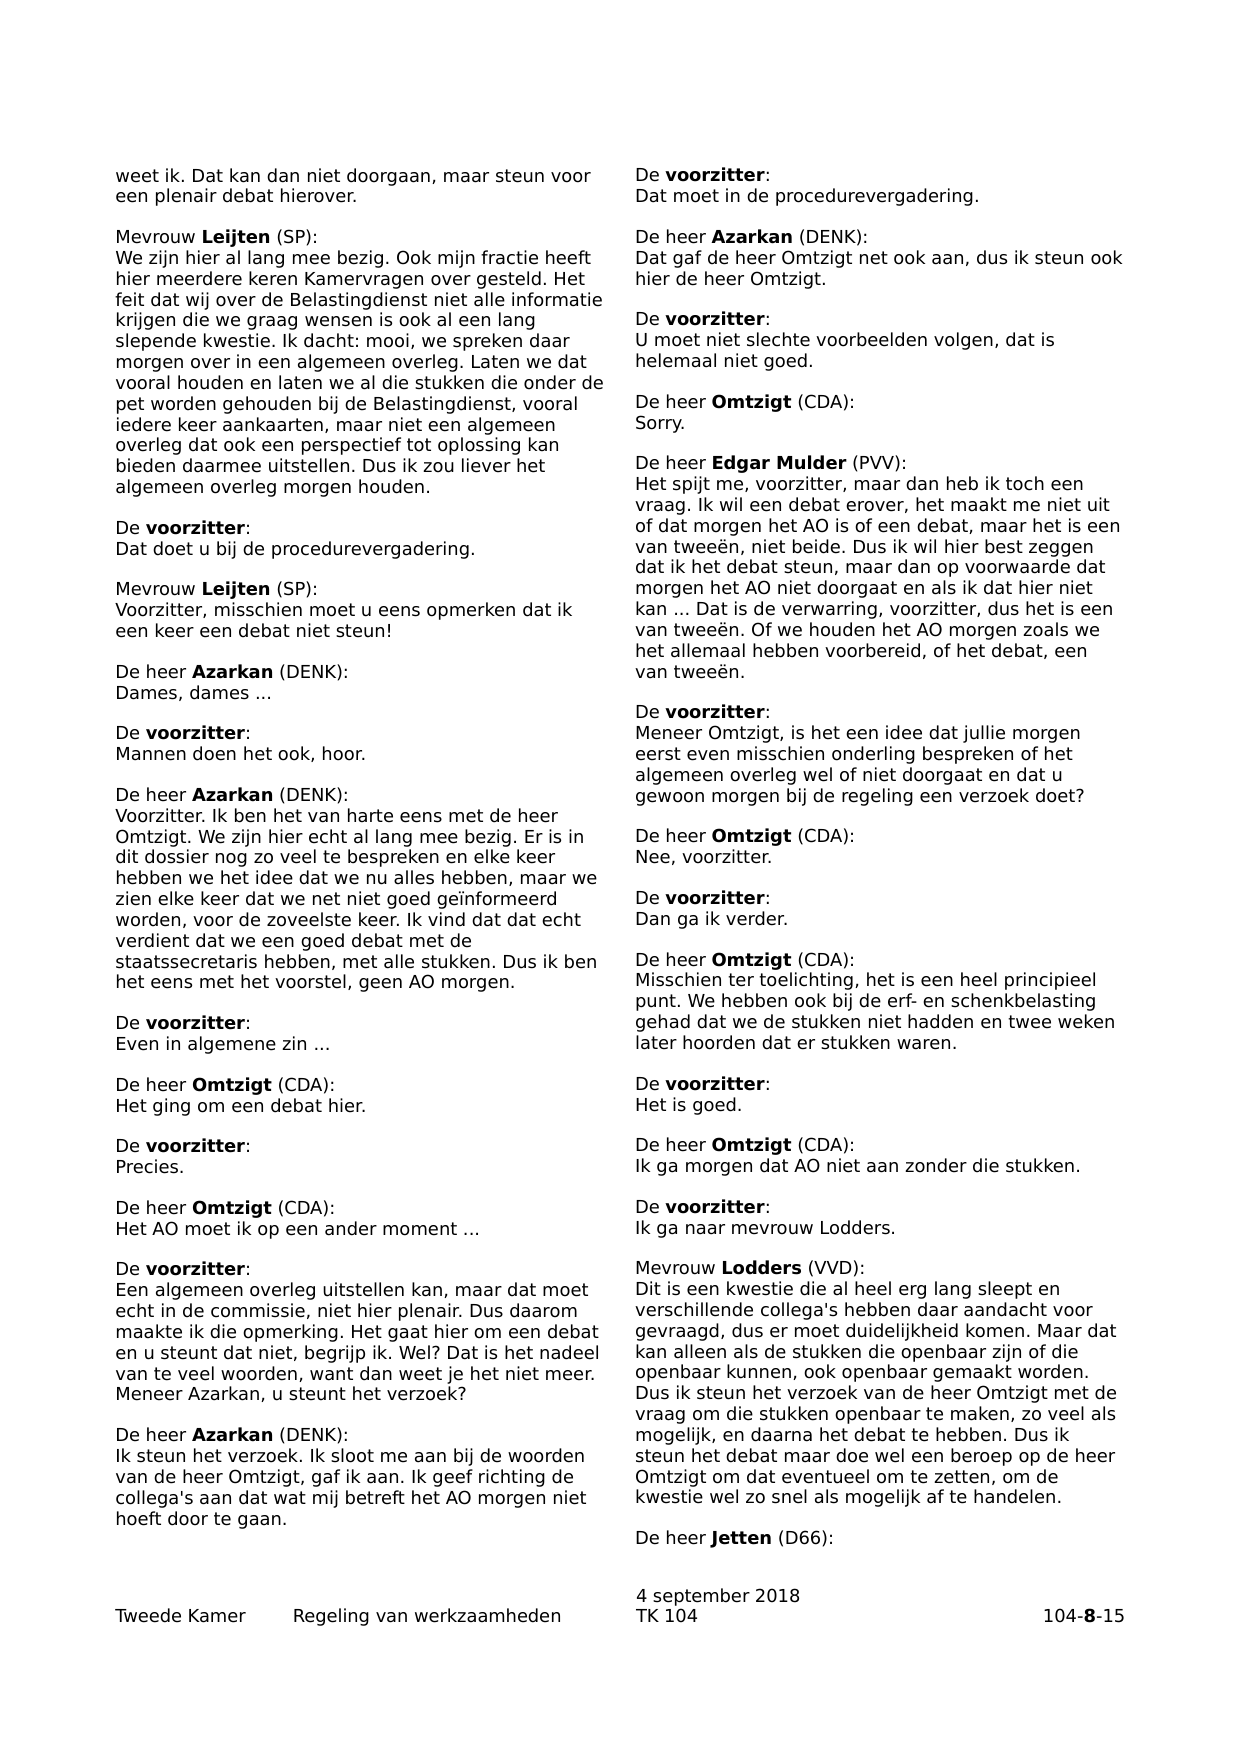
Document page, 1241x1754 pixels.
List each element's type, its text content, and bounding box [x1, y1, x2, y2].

text Nee, voorzitter. [635, 847, 1125, 868]
text De heer Azarkan (DENK): [115, 662, 605, 682]
text Voorzitter. Ik ben het van harte eens met de heer Omtzigt. We zijn hier echt al lang mee bezig. Er is in dit dossier nog zo veel te bespreken en elke keer hebben we het idee dat we nu alles hebben, maar we zien elke keer dat we net niet goed geïnformeerd worden, voor de zoveelste keer. Ik vind dat dat echt verdient dat we een goed debat met de staatssecretaris hebben, met alle stukken. Dus ik ben het eens met het voorstel, geen AO morgen. [115, 806, 605, 993]
text Dit is een kwestie die al heel erg lang sleept en verschillende collega's hebben daar aandacht voor gevraagd, dus er moet duidelijkheid komen. Maar dat kan alleen als de stukken die openbaar zijn of die openbaar kunnen, ook openbaar gemaakt worden. Dus ik steun het verzoek van de heer Omtzigt met de vraag om die stukken openbaar te maken, zo veel als mogelijk, en daarna het debat te hebben. Dus ik steun het debat maar doe wel een beroep op de heer Omtzigt om dat eventueel om te zetten, om de kwestie wel zo snel als mogelijk af te handelen. [635, 1279, 1125, 1508]
text De voorzitter: [635, 165, 1125, 186]
text De heer Omtzigt (CDA): [635, 826, 1125, 847]
text Het spijt me, voorzitter, maar dan heb ik toch een vraag. Ik wil een debat erover, het maakt me niet uit of dat morgen het AO is of een debat, maar het is een van tweeën, niet beide. Dus ik wil hier best zeggen dat ik het debat steun, maar dan op voorwaarde dat morgen het AO niet doorgaat en als ik dat hier niet kan ... Dat is de verwarring, voorzitter, dus het is een van tweeën. Of we houden het AO morgen zoals we het allemaal hebben voorbereid, of het debat, een van tweeën. [635, 474, 1125, 682]
text De voorzitter: [115, 723, 605, 744]
text De heer Omtzigt (CDA): [115, 1198, 605, 1218]
text De heer Azarkan (DENK): [635, 227, 1125, 248]
text De heer Edgar Mulder (PVV): [635, 453, 1125, 474]
text Een algemeen overleg uitstellen kan, maar dat moet echt in de commissie, niet hier plenair. Dus daarom maakte ik die opmerking. Het gaat hier om een debat en u steunt dat niet, begrijp ik. Wel? Dat is het nadeel van te veel woorden, want dan weet je het niet meer. Meneer Azarkan, u steunt het verzoek? [115, 1280, 605, 1405]
text U moet niet slechte voorbeelden volgen, dat is helemaal niet goed. [635, 330, 1125, 372]
text Mannen doen het ook, hoor. [115, 744, 605, 765]
text De heer Jetten (D66): [635, 1528, 1125, 1549]
text Ik steun het verzoek. Ik sloot me aan bij de woorden van de heer Omtzigt, gaf ik aan. Ik geef richting de collega's aan dat wat mij betreft het AO morgen niet hoeft door te gaan. [115, 1446, 605, 1529]
text De voorzitter: [115, 1013, 605, 1034]
text Mevrouw Leijten (SP): [115, 579, 605, 600]
text Even in algemene zin ... [115, 1034, 605, 1054]
text Het ging om een debat hier. [115, 1095, 605, 1116]
text We zijn hier al lang mee bezig. Ook mijn fractie heeft hier meerdere keren Kamervragen over gesteld. Het feit dat wij over de Belastingdienst niet alle informatie krijgen die we graag wensen is ook al een lang slepende kwestie. Ik dacht: mooi, we spreken daar morgen over in een algemeen overleg. Laten we dat vooral houden en laten we al die stukken die onder de pet worden gehouden bij de Belastingdienst, vooral iedere keer aankaarten, maar niet een algemeen overleg dat ook een perspectief tot oplossing kan bieden daarmee uitstellen. Dus ik zou liever het algemeen overleg morgen houden. [115, 248, 605, 498]
text Dan ga ik verder. [635, 909, 1125, 929]
text Mevrouw Lodders (VVD): [635, 1258, 1125, 1279]
text De voorzitter: [635, 888, 1125, 909]
text De voorzitter: [635, 1073, 1125, 1094]
text Het AO moet ik op een ander moment ... [115, 1218, 605, 1239]
text Misschien ter toelichting, het is een heel principieel punt. We hebben ook bij de erf- en schenkbelasting gehad dat we de stukken niet hadden en twee weken later hoorden dat er stukken waren. [635, 970, 1125, 1053]
text Het is goed. [635, 1094, 1125, 1115]
text De voorzitter: [635, 309, 1125, 330]
text Dat moet in de procedurevergadering. [635, 186, 1125, 207]
text Ik ga morgen dat AO niet aan zonder die stukken. [635, 1156, 1125, 1177]
text Mevrouw Leijten (SP): [115, 227, 605, 248]
text De voorzitter: [635, 1197, 1125, 1217]
text Dat doet u bij de procedurevergadering. [115, 538, 605, 559]
text De heer Omtzigt (CDA): [115, 1074, 605, 1095]
text De heer Azarkan (DENK): [115, 1425, 605, 1446]
text De voorzitter: [635, 702, 1125, 723]
text Precies. [115, 1157, 605, 1178]
text Sorry. [635, 412, 1125, 433]
text Ik ga naar mevrouw Lodders. [635, 1217, 1125, 1238]
text De voorzitter: [115, 518, 605, 538]
text Meneer Omtzigt, is het een idee dat jullie morgen eerst even misschien onderling bespreken of het algemeen overleg wel of niet doorgaat en dat u gewoon morgen bij de regeling een verzoek doet? [635, 723, 1125, 806]
text De heer Omtzigt (CDA): [635, 1135, 1125, 1156]
text Voorzitter, misschien moet u eens opmerken dat ik een keer een debat niet steun! [115, 600, 605, 642]
text De voorzitter: [115, 1259, 605, 1280]
text Dames, dames ... [115, 682, 605, 703]
text De heer Omtzigt (CDA): [635, 949, 1125, 970]
text weet ik. Dat kan dan niet doorgaan, maar steun voor een plenair debat hierover. [115, 165, 605, 207]
text Dat gaf de heer Omtzigt net ook aan, dus ik steun ook hier de heer Omtzigt. [635, 248, 1125, 289]
text De voorzitter: [115, 1136, 605, 1157]
text De heer Azarkan (DENK): [115, 785, 605, 806]
text De heer Omtzigt (CDA): [635, 392, 1125, 412]
